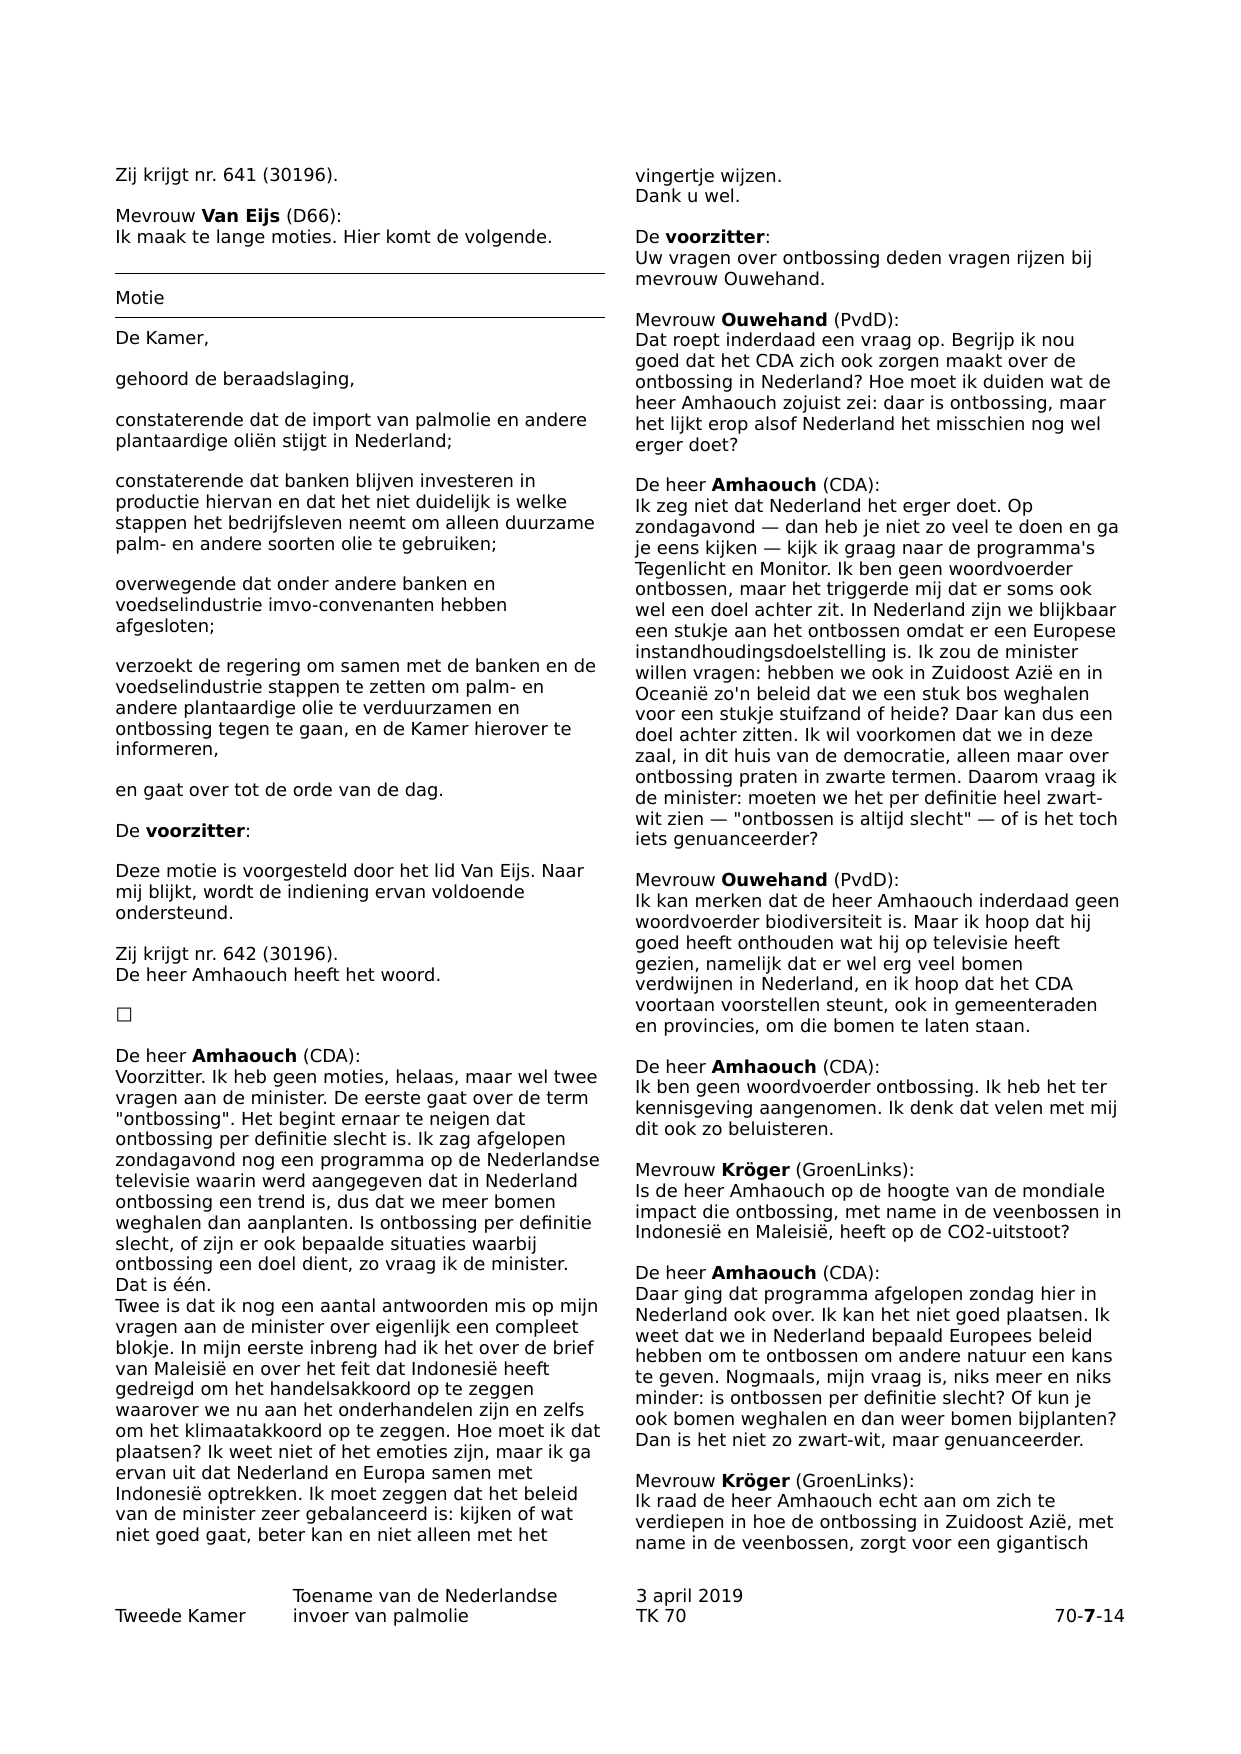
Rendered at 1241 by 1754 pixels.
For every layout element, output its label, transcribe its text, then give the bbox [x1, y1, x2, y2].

text gehoord de beraadslaging, [115, 369, 605, 390]
text De heer Amhaouch (CDA): [635, 475, 1125, 496]
text Ik raad de heer Amhaouch echt aan om zich te verdiepen in hoe de ontbossing in Zuidoost Azië, met name in de veenbossen, zorgt voor een gigantisch [635, 1491, 1125, 1554]
text en gaat over tot de orde van de dag. [115, 780, 605, 801]
text Ik ben geen woordvoerder ontbossing. Ik heb het ter kennisgeving aangenomen. Ik denk dat velen met mij dit ook zo beluisteren. [635, 1077, 1125, 1140]
text Zij krijgt nr. 642 (30196). [115, 943, 605, 964]
text De heer Amhaouch (CDA): [635, 1057, 1125, 1077]
text Motie [115, 287, 605, 308]
text constaterende dat de import van palmolie en andere plantaardige oliën stijgt in Nederland; [115, 410, 605, 451]
text Zij krijgt nr. 641 (30196). [115, 165, 605, 186]
text De voorzitter: [635, 227, 1125, 248]
text Dat roept inderdaad een vraag op. Begrijp ik nou goed dat het CDA zich ook zorgen maakt over de ontbossing in Nederland? Hoe moet ik duiden wat de heer Amhaouch zojuist zei: daar is ontbossing, maar het lijkt erop alsof Nederland het misschien nog wel erger doet? [635, 330, 1125, 455]
text Mevrouw Kröger (GroenLinks): [635, 1160, 1125, 1181]
text constaterende dat banken blijven investeren in productie hiervan en dat het niet duidelijk is welke stappen het bedrijfsleven neemt om alleen duurzame palm- en andere soorten olie te gebruiken; [115, 471, 605, 554]
text Is de heer Amhaouch op de hoogte van de mondiale impact die ontbossing, met name in de veenbossen in Indonesië en Maleisië, heeft op de CO2-uitstoot? [635, 1181, 1125, 1243]
text ⬜ [115, 1005, 605, 1026]
text Deze motie is voorgesteld door het lid Van Eijs. Naar mij blijkt, wordt de indiening ervan voldoende ondersteund. [115, 861, 605, 923]
text Twee is dat ik nog een aantal antwoorden mis op mijn vragen aan de minister over eigenlijk een compleet blokje. In mijn eerste inbreng had ik het over de brief van Maleisië en over het feit dat Indonesië heeft gedreigd om het handelsakkoord op te zeggen waarover we nu aan het onderhandelen zijn en zelfs om het klimaatakkoord op te zeggen. Hoe moet ik dat plaatsen? Ik weet niet of het emoties zijn, maar ik ga ervan uit dat Nederland en Europa samen met Indonesië optrekken. Ik moet zeggen dat het beleid van de minister zeer gebalanceerd is: kijken of wat niet goed gaat, beter kan en niet alleen met het [115, 1296, 605, 1546]
text Voorzitter. Ik heb geen moties, helaas, maar wel twee vragen aan de minister. De eerste gaat over de term "ontbossing". Het begint ernaar te neigen dat ontbossing per definitie slecht is. Ik zag afgelopen zondagavond nog een programma op de Nederlandse televisie waarin werd aangegeven dat in Nederland ontbossing een trend is, dus dat we meer bomen weghalen dan aanplanten. Is ontbossing per definitie slecht, of zijn er ook bepaalde situaties waarbij ontbossing een doel dient, zo vraag ik de minister. Dat is één. [115, 1067, 605, 1296]
text De Kamer, [115, 328, 605, 349]
text De heer Amhaouch (CDA): [115, 1046, 605, 1067]
text Mevrouw Van Eijs (D66): [115, 206, 605, 227]
text De heer Amhaouch (CDA): [635, 1263, 1125, 1284]
text Ik kan merken dat de heer Amhaouch inderdaad geen woordvoerder biodiversiteit is. Maar ik hoop dat hij goed heeft onthouden wat hij op televisie heeft gezien, namelijk dat er wel erg veel bomen verdwijnen in Nederland, en ik hoop dat het CDA voortaan voorstellen steunt, ook in gemeenteraden en provincies, om die bomen te laten staan. [635, 891, 1125, 1037]
text De voorzitter: [115, 821, 605, 841]
text verzoekt de regering om samen met de banken en de voedselindustrie stappen te zetten om palm- en andere plantaardige olie te verduurzamen en ontbossing tegen te gaan, en de Kamer hierover te informeren, [115, 656, 605, 760]
text Uw vragen over ontbossing deden vragen rijzen bij mevrouw Ouwehand. [635, 248, 1125, 289]
text Ik zeg niet dat Nederland het erger doet. Op zondagavond — dan heb je niet zo veel te doen en ga je eens kijken — kijk ik graag naar de programma's Tegenlicht en Monitor. Ik ben geen woordvoerder ontbossen, maar het triggerde mij dat er soms ook wel een doel achter zit. In Nederland zijn we blijkbaar een stukje aan het ontbossen omdat er een Europese instandhoudingsdoelstelling is. Ik zou de minister willen vragen: hebben we ook in Zuidoost Azië en in Oceanië zo'n beleid dat we een stuk bos weghalen voor een stukje stuifzand of heide? Daar kan dus een doel achter zitten. Ik wil voorkomen dat we in deze zaal, in dit huis van de democratie, alleen maar over ontbossing praten in zwarte termen. Daarom vraag ik de minister: moeten we het per definitie heel zwart-wit zien — "ontbossen is altijd slecht" — of is het toch iets genuanceerder? [635, 496, 1125, 850]
text Daar ging dat programma afgelopen zondag hier in Nederland ook over. Ik kan het niet goed plaatsen. Ik weet dat we in Nederland bepaald Europees beleid hebben om te ontbossen om andere natuur een kans te geven. Nogmaals, mijn vraag is, niks meer en niks minder: is ontbossen per definitie slecht? Of kun je ook bomen weghalen en dan weer bomen bijplanten? Dan is het niet zo zwart-wit, maar genuanceerder. [635, 1284, 1125, 1450]
text De heer Amhaouch heeft het woord. [115, 964, 605, 985]
text Mevrouw Ouwehand (PvdD): [635, 309, 1125, 330]
text Ik maak te lange moties. Hier komt de volgende. [115, 227, 605, 248]
text Mevrouw Ouwehand (PvdD): [635, 870, 1125, 891]
text Mevrouw Kröger (GroenLinks): [635, 1470, 1125, 1491]
text Dank u wel. [635, 186, 1125, 207]
text overwegende dat onder andere banken en voedselindustrie imvo-convenanten hebben afgesloten; [115, 574, 605, 636]
text vingertje wijzen. [635, 165, 1125, 186]
